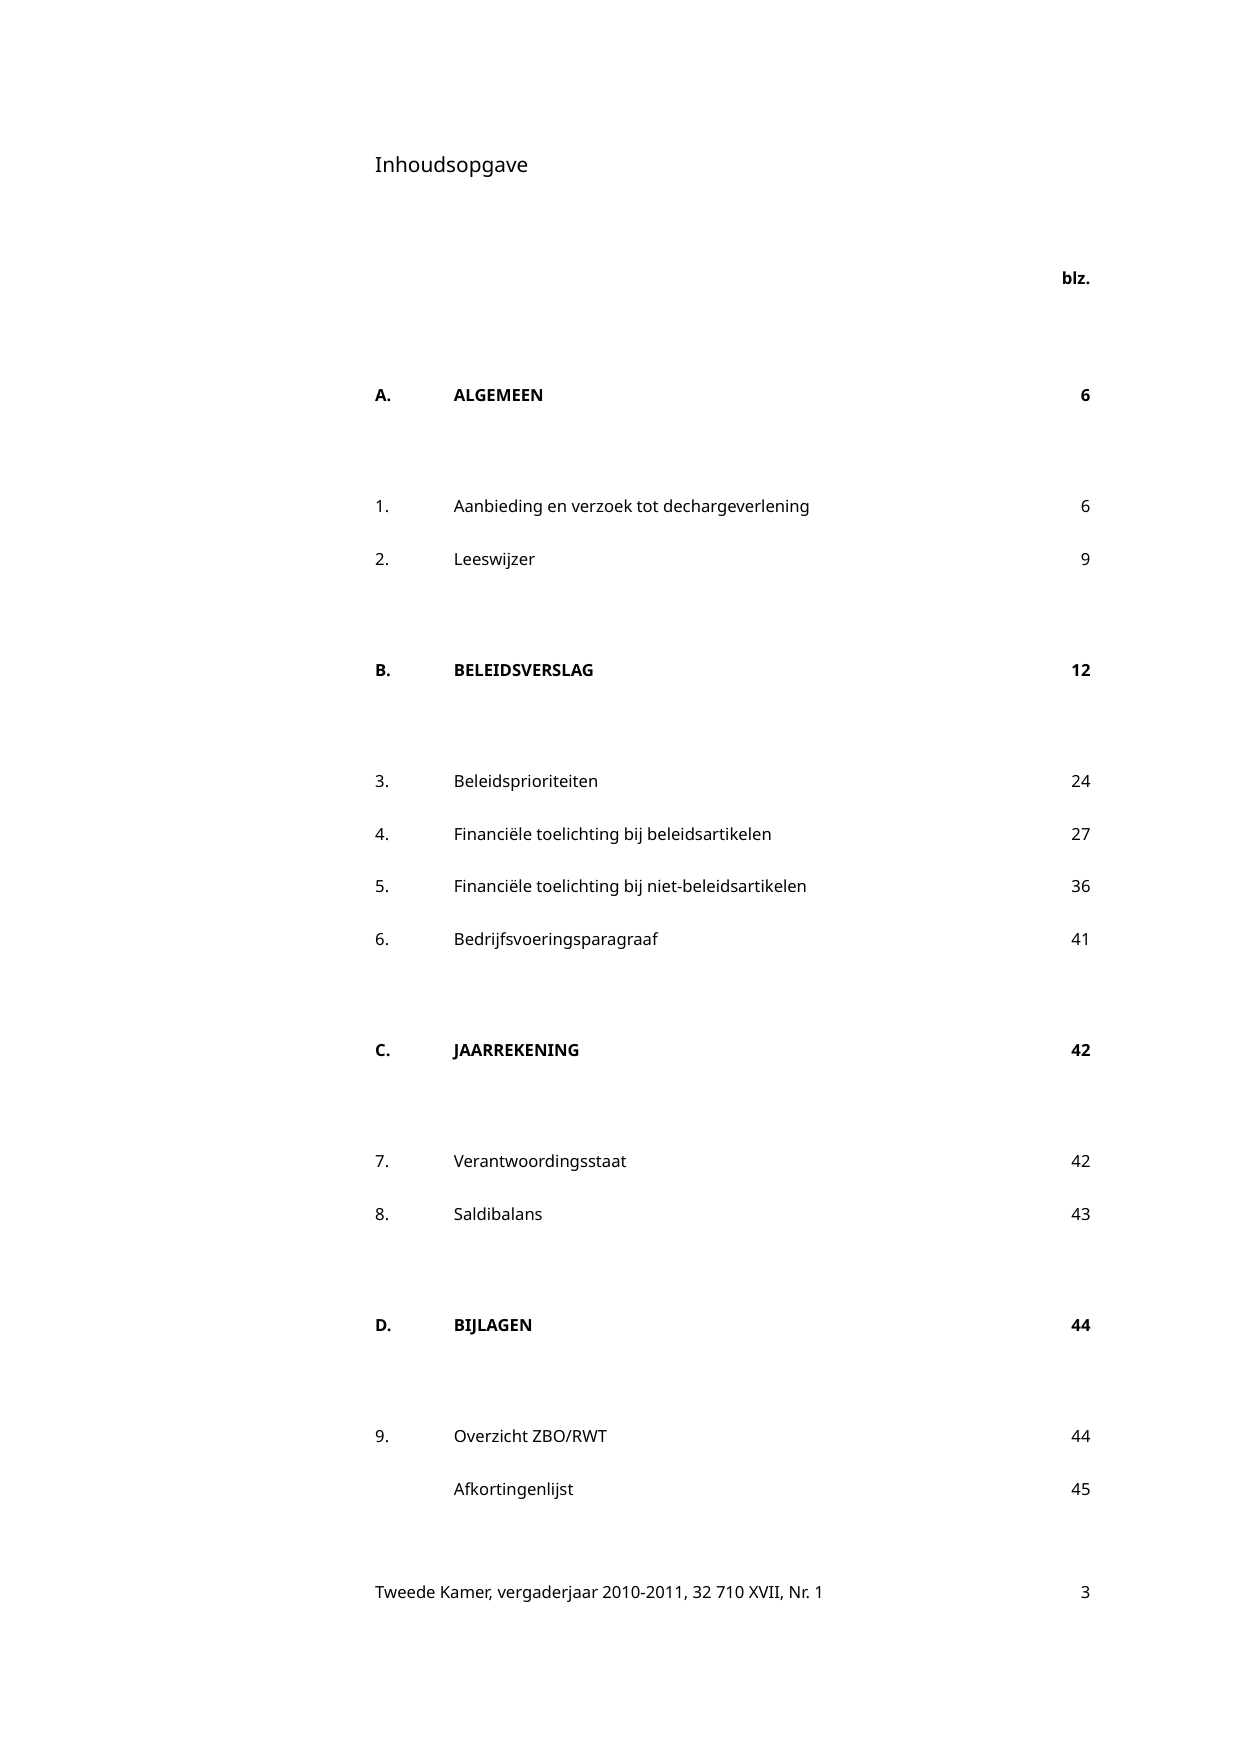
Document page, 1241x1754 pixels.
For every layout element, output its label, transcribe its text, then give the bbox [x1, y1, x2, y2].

table_cell JAARREKENING [454, 1039, 1026, 1091]
table_cell Overzicht ZBO/RWT [454, 1425, 1026, 1477]
table_cell [1026, 1366, 1090, 1425]
table_cell [375, 980, 454, 1039]
table_cell Verantwoordingsstaat [454, 1150, 1026, 1202]
table_cell 7. [375, 1150, 454, 1202]
table_cell Bedrijfsvoeringsparagraaf [454, 928, 1026, 980]
table_cell Afkortingenlijst [454, 1478, 1026, 1536]
table_cell [1026, 436, 1090, 494]
table_cell 41 [1026, 928, 1090, 980]
table_cell Beleidsprioriteiten [454, 769, 1026, 822]
table_header [375, 266, 454, 325]
table_cell 12 [1026, 658, 1090, 711]
table_cell 3. [375, 769, 454, 822]
table_cell [375, 1255, 454, 1314]
table_cell [1026, 711, 1090, 769]
table_cell 6 [1026, 494, 1090, 547]
table_cell 44 [1026, 1314, 1090, 1366]
table_cell [454, 1091, 1026, 1150]
table_cell [454, 1366, 1026, 1425]
table_cell 2. [375, 547, 454, 600]
table_cell [375, 325, 454, 383]
table_cell [375, 436, 454, 494]
table_cell A. [375, 383, 454, 436]
table_cell 9. [375, 1425, 454, 1477]
table_cell [1026, 980, 1090, 1039]
table_cell [1026, 1255, 1090, 1314]
table_cell [454, 325, 1026, 383]
table_cell 44 [1026, 1425, 1090, 1477]
table_cell 8. [375, 1203, 454, 1255]
table_cell Aanbieding en verzoek tot dechargeverlening [454, 494, 1026, 547]
table_cell 42 [1026, 1039, 1090, 1091]
table_cell [454, 980, 1026, 1039]
table_cell [1026, 600, 1090, 658]
table_cell ALGEMEEN [454, 383, 1026, 436]
table_cell 27 [1026, 822, 1090, 875]
table_cell 42 [1026, 1150, 1090, 1202]
subtitle Inhoudsopgave [375, 150, 1090, 178]
table_cell 9 [1026, 547, 1090, 600]
table_cell [454, 1255, 1026, 1314]
table_header [454, 266, 1026, 325]
table_cell [1026, 1091, 1090, 1150]
table_cell 24 [1026, 769, 1090, 822]
table_cell Financiële toelichting bij niet-beleidsartikelen [454, 875, 1026, 927]
table_cell 6 [1026, 383, 1090, 436]
table_cell [375, 1366, 454, 1425]
table_cell [375, 1091, 454, 1150]
table_cell BIJLAGEN [454, 1314, 1026, 1366]
table_cell [454, 711, 1026, 769]
table_cell [1026, 325, 1090, 383]
table_cell 5. [375, 875, 454, 927]
table_cell Financiële toelichting bij beleidsartikelen [454, 822, 1026, 875]
table_cell D. [375, 1314, 454, 1366]
table_cell [375, 1478, 454, 1536]
table_cell 36 [1026, 875, 1090, 927]
table_cell Leeswijzer [454, 547, 1026, 600]
table_cell [454, 600, 1026, 658]
table_cell 45 [1026, 1478, 1090, 1536]
table_cell [454, 436, 1026, 494]
table_cell BELEIDSVERSLAG [454, 658, 1026, 711]
table_cell 4. [375, 822, 454, 875]
table_cell 6. [375, 928, 454, 980]
table_cell [375, 711, 454, 769]
table_cell Saldibalans [454, 1203, 1026, 1255]
table_cell [375, 600, 454, 658]
table_cell 1. [375, 494, 454, 547]
table_cell 43 [1026, 1203, 1090, 1255]
table_header blz. [1026, 266, 1090, 325]
table_cell C. [375, 1039, 454, 1091]
table_cell B. [375, 658, 454, 711]
